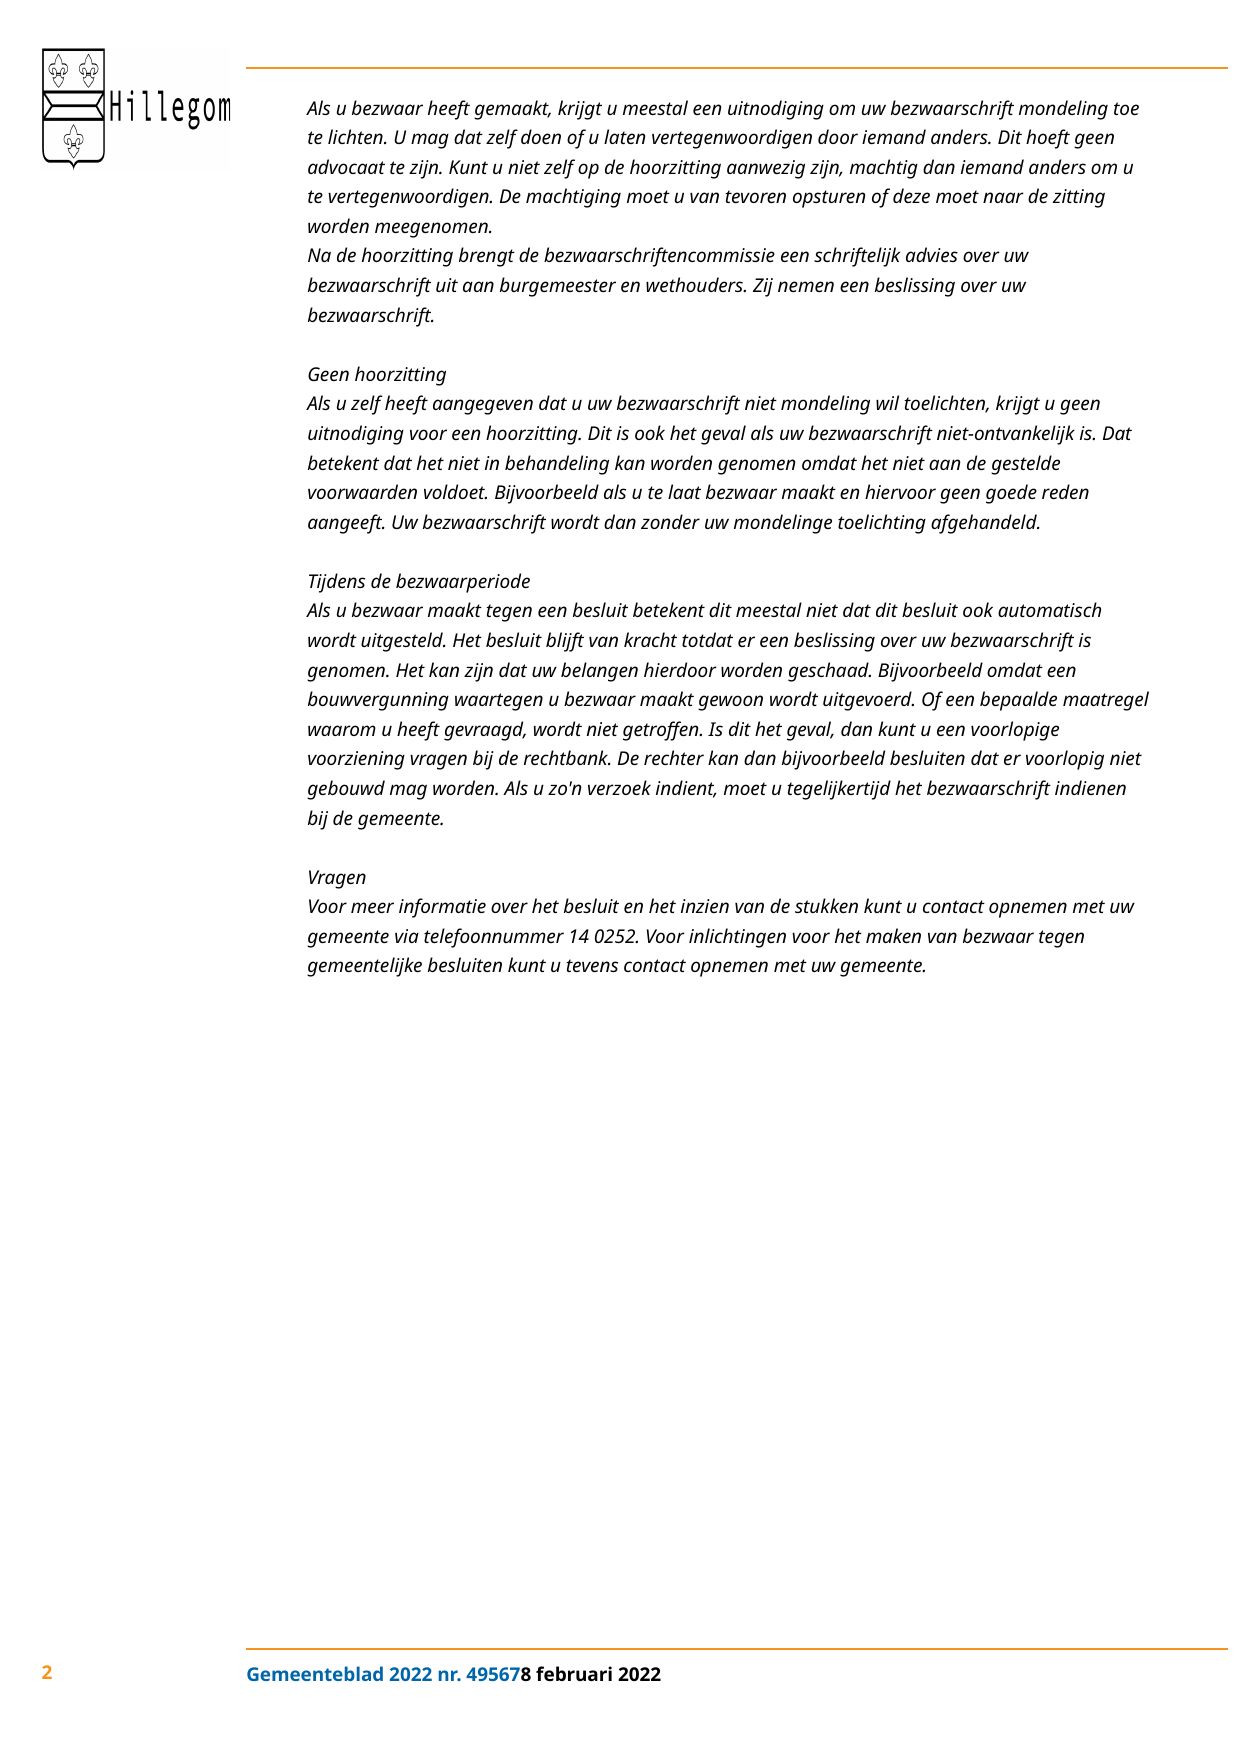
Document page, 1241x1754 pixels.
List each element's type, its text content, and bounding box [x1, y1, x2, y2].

list Na de hoorzitting brengt de bezwaarschriftencommissie een schriftelijk advies over uw bezwaarschrift uit aan burgemeester en wethouders. Zij nemen een beslissing over uw bezwaarschrift. [248, 243, 1152, 328]
list Vragen [248, 864, 1152, 890]
picture [41, 47, 231, 172]
list Als u bezwaar maakt tegen een besluit betekent dit meestal niet dat dit besluit ook automatisch wordt uitgesteld. Het besluit blijft van kracht totdat er een beslissing over uw bezwaarschrift is genomen. Het kan zijn dat uw belangen hierdoor worden geschaad. Bijvoorbeeld omdat een bouwvergunning waartegen u bezwaar maakt gewoon wordt uitgevoerd. Of een bepaalde maatregel waarom u heeft gevraagd, wordt niet getroffen. Is dit het geval, dan kunt u een voorlopige voorziening vragen bij de rechtbank. De rechter kan dan bijvoorbeeld besluiten dat er voorlopig niet gebouwd mag worden. Als u zo'n verzoek indient, moet u tegelijkertijd het bezwaarschrift indienen bij de gemeente. [248, 598, 1152, 831]
list Geen hoorzitting [248, 361, 1152, 387]
list Voor meer informatie over het besluit en het inzien van de stukken kunt u contact opnemen met uw gemeente via telefoonnummer 14 0252. Voor inlichtingen voor het maken van bezwaar tegen gemeentelijke besluiten kunt u tevens contact opnemen met uw gemeente. [248, 893, 1152, 978]
list Als u bezwaar heeft gemaakt, krijgt u meestal een uitnodiging om uw bezwaarschrift mondeling toe te lichten. U mag dat zelf doen of u laten vertegenwoordigen door iemand anders. Dit hoeft geen advocaat te zijn. Kunt u niet zelf op de hoorzitting aanwezig zijn, machtig dan iemand anders om u te vertegenwoordigen. De machtiging moet u van tevoren opsturen of deze moet naar de zitting worden meegenomen. [248, 95, 1152, 239]
list Tijdens de bezwaarperiode [248, 568, 1152, 594]
list Als u zelf heeft aangegeven dat u uw bezwaarschrift niet mondeling wil toelichten, krijgt u geen uitnodiging voor een hoorzitting. Dit is ook het geval als uw bezwaarschrift niet-ontvankelijk is. Dat betekent dat het niet in behandeling kan worden genomen omdat het niet aan de gestelde voorwaarden voldoet. Bijvoorbeeld als u te laat bezwaar maakt en hiervoor geen goede reden aangeeft. Uw bezwaarschrift wordt dan zonder uw mondelinge toelichting afgehandeld. [248, 391, 1152, 535]
